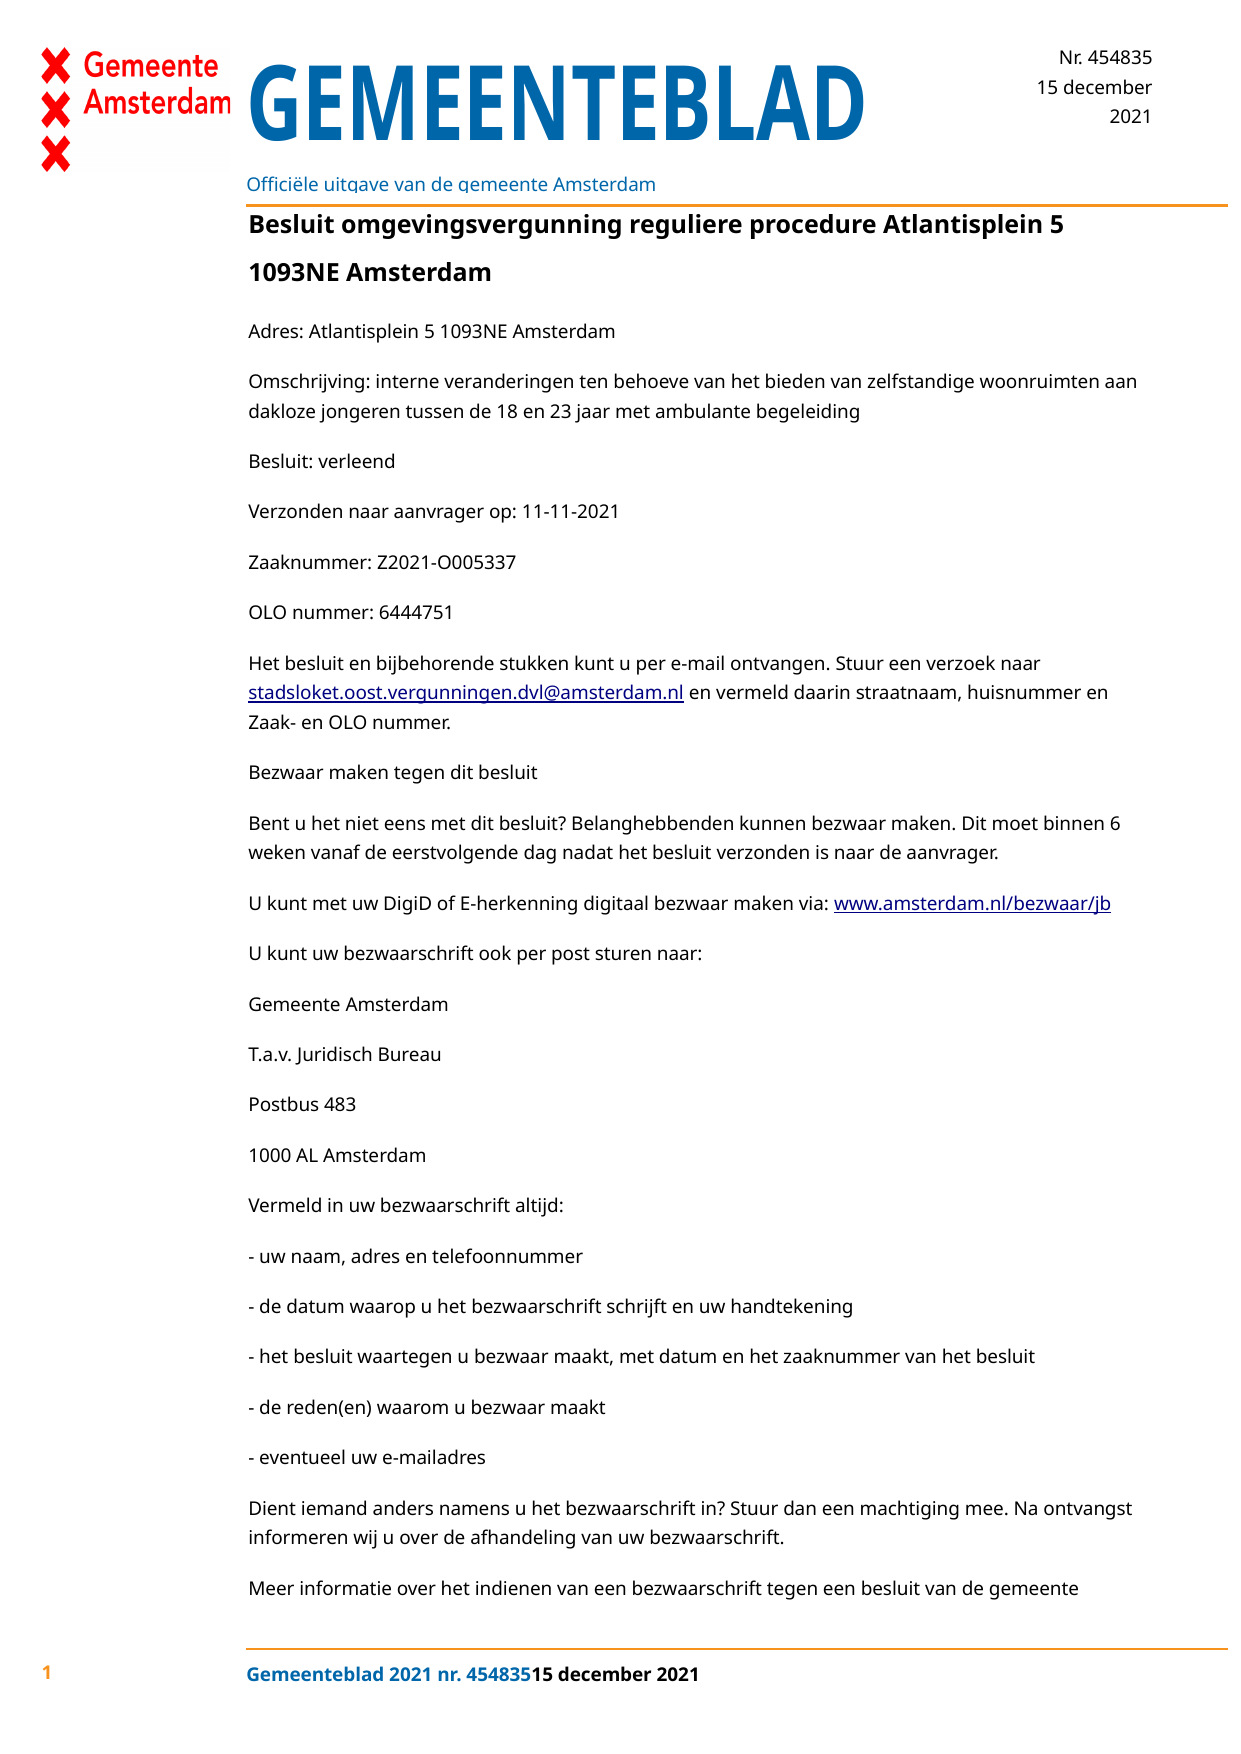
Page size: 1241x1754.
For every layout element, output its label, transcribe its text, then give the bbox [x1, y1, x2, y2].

text 1000 AL Amsterdam [248, 1142, 1152, 1168]
text T.a.v. Juridisch Bureau [248, 1041, 1152, 1067]
text U kunt met uw DigiD of E-herkenning digitaal bezwaar maken via: www.amsterdam.nl/bezwaar/jb [248, 890, 1152, 916]
text Zaaknummer: Z2021-O005337 [248, 549, 1152, 575]
text Het besluit en bijbehorende stukken kunt u per e-mail ontvangen. Stuur een verzoek naar stadsloket.oost.vergunningen.dvl@amsterdam.nl en vermeld daarin straatnaam, huisnummer en Zaak- en OLO nummer. [248, 650, 1152, 735]
text Meer informatie over het indienen van een bezwaarschrift tegen een besluit van de gemeente [248, 1575, 1152, 1601]
text Gemeente Amsterdam [248, 991, 1152, 1017]
text U kunt uw bezwaarschrift ook per post sturen naar: [248, 940, 1152, 966]
text Besluit: verleend [248, 448, 1152, 474]
text Besluit omgevingsvergunning reguliere procedure Atlantisplein 5 1093NE Amsterdam [248, 207, 1152, 288]
picture [41, 47, 231, 172]
text Dient iemand anders namens u het bezwaarschrift in? Stuur dan een machtiging mee. Na ontvangst informeren wij u over de afhandeling van uw bezwaarschrift. [248, 1495, 1152, 1550]
text OLO nummer: 6444751 [248, 599, 1152, 625]
text - het besluit waartegen u bezwaar maakt, met datum en het zaaknummer van het besluit [248, 1344, 1152, 1369]
text Bezwaar maken tegen dit besluit [248, 759, 1152, 785]
text - uw naam, adres en telefoonnummer [248, 1243, 1152, 1269]
text Postbus 483 [248, 1092, 1152, 1117]
text Adres: Atlantisplein 5 1093NE Amsterdam [248, 318, 1152, 344]
text - eventueel uw e-mailadres [248, 1444, 1152, 1470]
text Bent u het niet eens met dit besluit? Belanghebbenden kunnen bezwaar maken. Dit moet binnen 6 weken vanaf de eerstvolgende dag nadat het besluit verzonden is naar de aanvrager. [248, 810, 1152, 865]
text - de datum waarop u het bezwaarschrift schrijft en uw handtekening [248, 1293, 1152, 1319]
text Verzonden naar aanvrager op: 11-11-2021 [248, 499, 1152, 524]
text Vermeld in uw bezwaarschrift altijd: [248, 1192, 1152, 1218]
text - de reden(en) waarom u bezwaar maakt [248, 1394, 1152, 1420]
text Omschrijving: interne veranderingen ten behoeve van het bieden van zelfstandige woonruimten aan dakloze jongeren tussen de 18 en 23 jaar met ambulante begeleiding [248, 368, 1152, 424]
